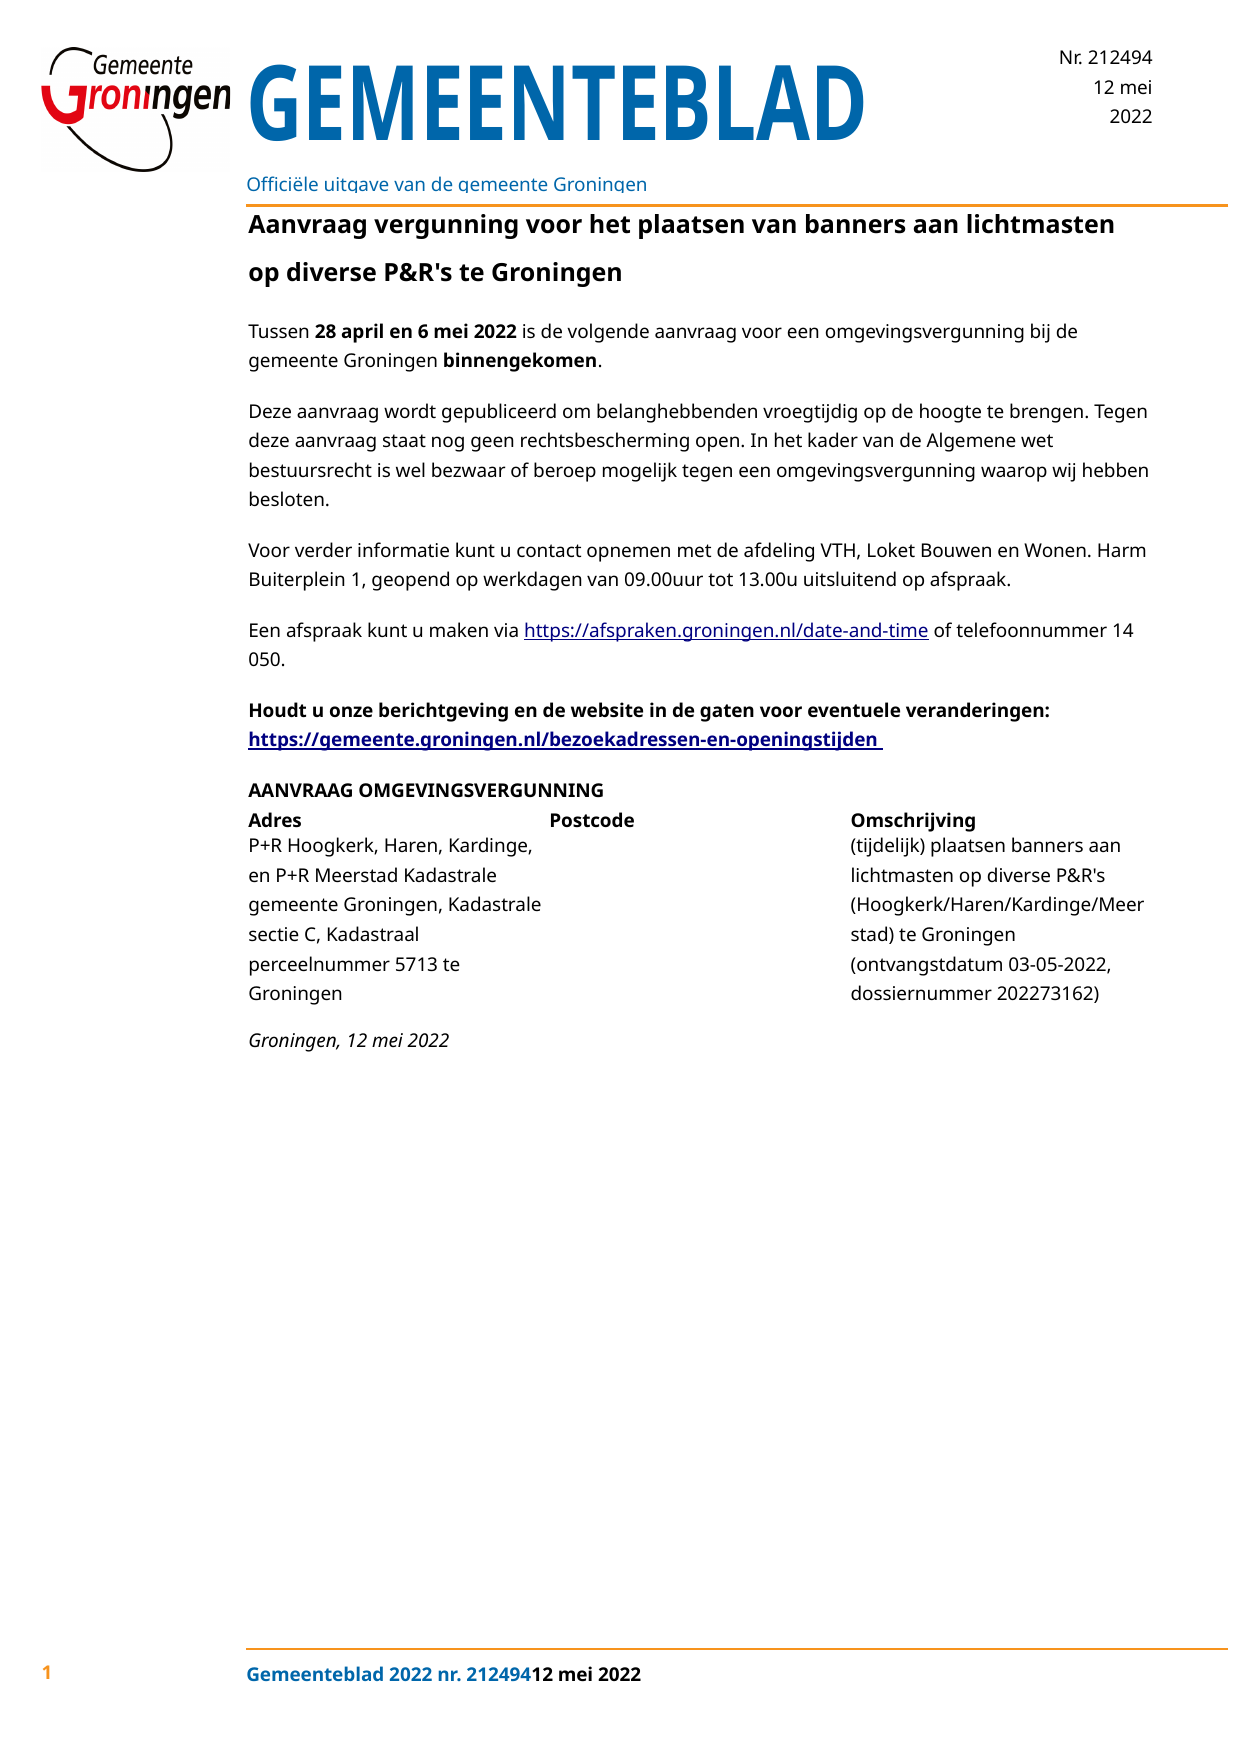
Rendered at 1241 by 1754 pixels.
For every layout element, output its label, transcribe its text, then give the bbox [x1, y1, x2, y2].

table_cell (tijdelijk) plaatsen banners aan lichtmasten op diverse P&R's (Hoogkerk/Haren/Kardinge/Meerstad) te Groningen (ontvangstdatum 03-05-2022, dossiernummer 202273162) [850, 833, 1152, 1006]
table_header Adres [248, 807, 549, 832]
table_cell P+R Hoogkerk, Haren, Kardinge, en P+R Meerstad Kadastrale gemeente Groningen, Kadastrale sectie C, Kadastraal perceelnummer 5713 te Groningen [248, 833, 549, 1006]
table_header Omschrijving [850, 807, 1152, 832]
table_header Postcode [549, 807, 850, 832]
text Deze aanvraag wordt gepubliceerd om belanghebbenden vroegtijdig op de hoogte te brengen. Tegen deze aanvraag staat nog geen rechtsbescherming open. In het kader van de Algemene wet bestuursrecht is wel bezwaar of beroep mogelijk tegen een omgevingsvergunning waarop wij hebben besloten. [248, 398, 1152, 512]
text Tussen 28 april en 6 mei 2022 is de volgende aanvraag voor een omgevingsvergunning bij de gemeente Groningen binnengekomen. [248, 318, 1152, 373]
text Voor verder informatie kunt u contact opnemen met de afdeling VTH, Loket Bouwen en Wonen. Harm Buiterplein 1, geopend op werkdagen van 09.00uur tot 13.00u uitsluitend op afspraak. [248, 537, 1152, 592]
picture [41, 47, 231, 172]
text Houdt u onze berichtgeving en de website in de gaten voor eventuele veranderingen: https://gemeente.groningen.nl/bezoekadressen-en-openingstijden [248, 697, 1152, 752]
table_cell [549, 833, 850, 1006]
text Een afspraak kunt u maken via https://afspraken.groningen.nl/date-and-time of telefoonnummer 14 050. [248, 617, 1152, 672]
text AANVRAAG OMGEVINGSVERGUNNING [248, 777, 1152, 803]
text Groningen, 12 mei 2022 [248, 1028, 1152, 1053]
text Aanvraag vergunning voor het plaatsen van banners aan lichtmasten op diverse P&R's te Groningen [248, 207, 1152, 288]
